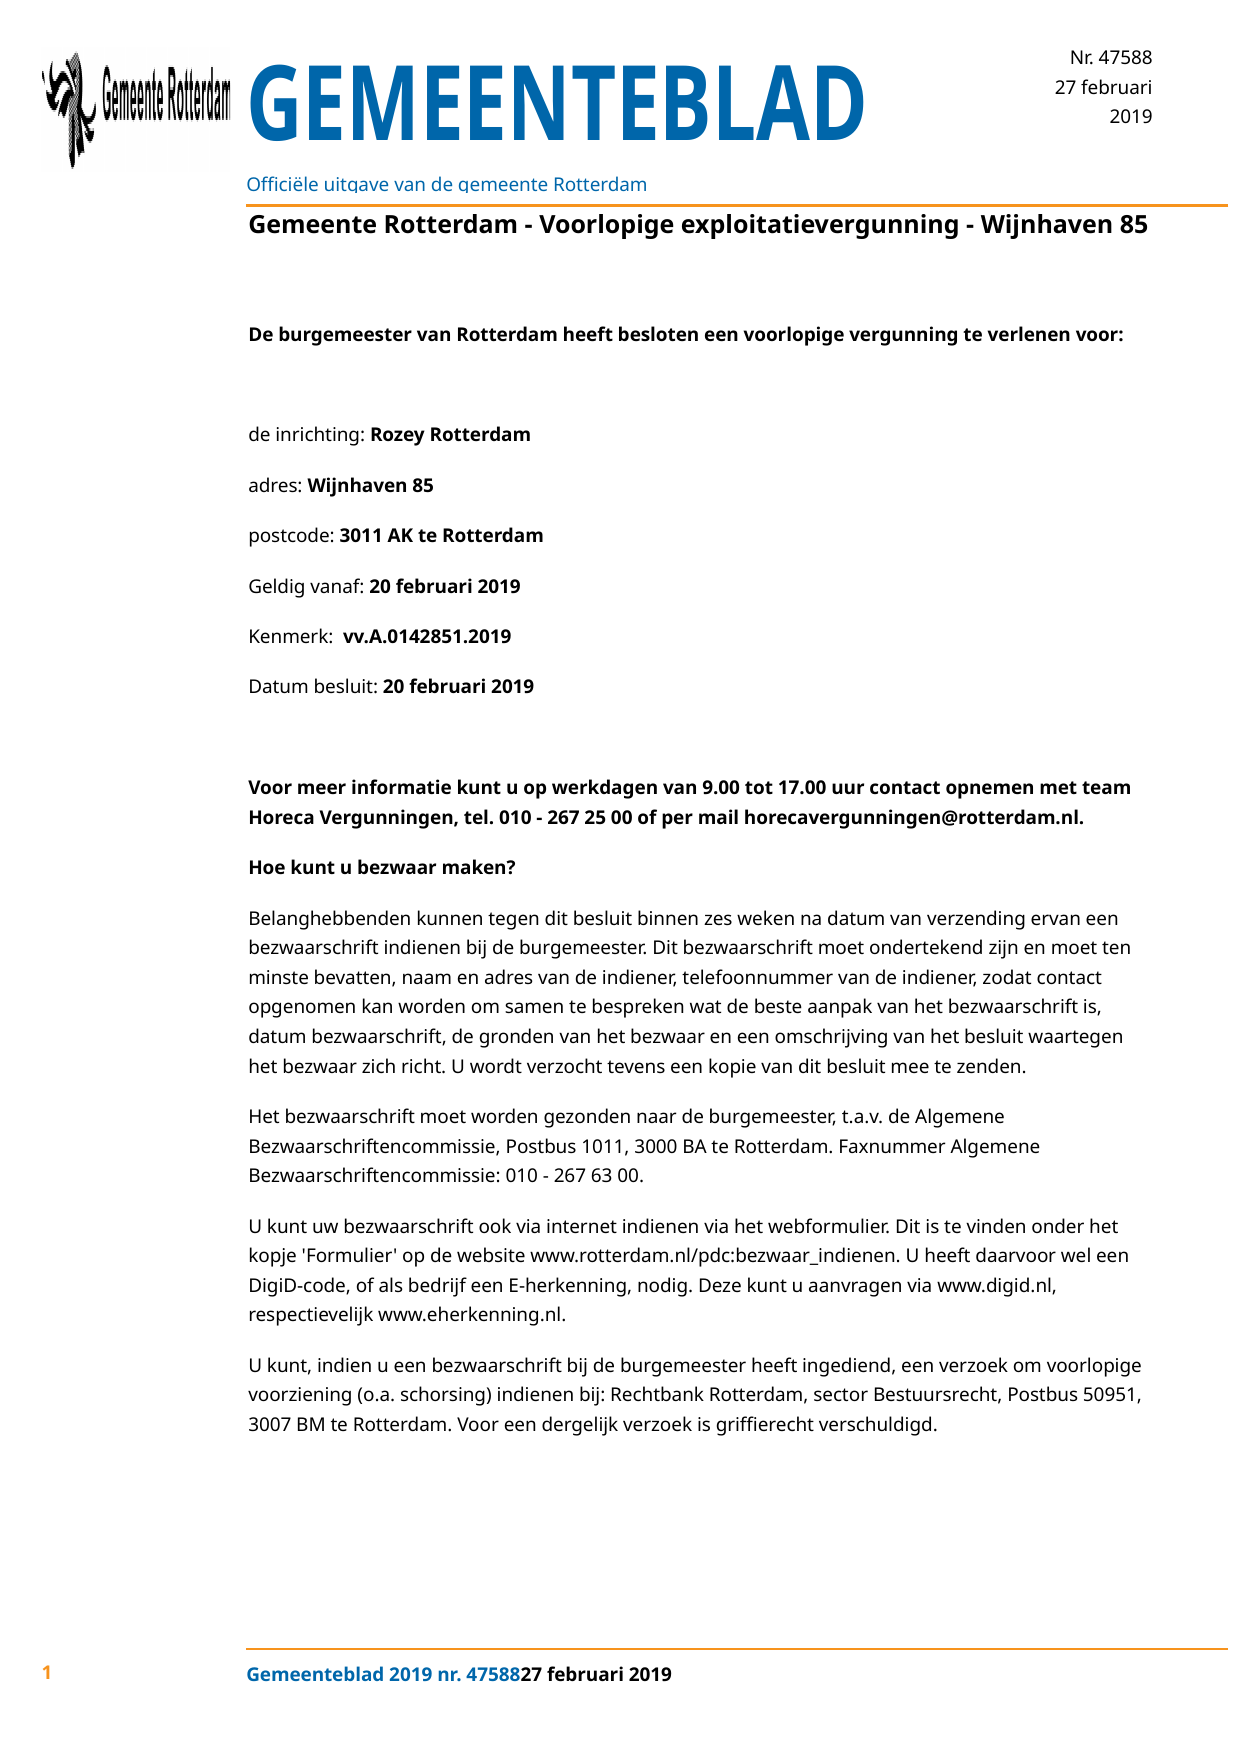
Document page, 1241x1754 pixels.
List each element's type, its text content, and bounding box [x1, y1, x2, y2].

text Voor meer informatie kunt u op werkdagen van 9.00 tot 17.00 uur contact opnemen met team Horeca Vergunningen, tel. 010 - 267 25 00 of per mail horecavergunningen@rotterdam.nl. [248, 774, 1152, 830]
text Datum besluit: 20 februari 2019 [248, 674, 1152, 699]
text postcode: 3011 AK te Rotterdam [248, 522, 1152, 548]
text De burgemeester van Rotterdam heeft besloten een voorlopige vergunning te verlenen voor: [248, 321, 1152, 346]
text Het bezwaarschrift moet worden gezonden naar de burgemeester, t.a.v. de Algemene Bezwaarschriftencommissie, Postbus 1011, 3000 BA te Rotterdam. Faxnummer Algemene Bezwaarschriftencommissie: 010 - 267 63 00. [248, 1103, 1152, 1188]
text U kunt uw bezwaarschrift ook via internet indienen via het webformulier. Dit is te vinden onder het kopje 'Formulier' op de website www.rotterdam.nl/pdc:bezwaar_indienen. U heeft daarvoor wel een DigiD-code, of als bedrijf een E-herkenning, nodig. Deze kunt u aanvragen via www.digid.nl, respectievelijk www.eherkenning.nl. [248, 1213, 1152, 1327]
text Hoe kunt u bezwaar maken? [248, 854, 1152, 880]
text de inrichting: Rozey Rotterdam [248, 422, 1152, 447]
text U kunt, indien u een bezwaarschrift bij de burgemeester heeft ingediend, een verzoek om voorlopige voorziening (o.a. schorsing) indienen bij: Rechtbank Rotterdam, sector Bestuursrecht, Postbus 50951, 3007 BM te Rotterdam. Voor een dergelijk verzoek is griffierecht verschuldigd. [248, 1352, 1152, 1437]
picture [41, 47, 231, 172]
text adres: Wijnhaven 85 [248, 472, 1152, 498]
text Gemeente Rotterdam - Voorlopige exploitatievergunning - Wijnhaven 85 [248, 207, 1152, 241]
text Kenmerk: vv.A.0142851.2019 [248, 623, 1152, 649]
text Geldig vanaf: 20 februari 2019 [248, 573, 1152, 598]
text Belanghebbenden kunnen tegen dit besluit binnen zes weken na datum van verzending ervan een bezwaarschrift indienen bij de burgemeester. Dit bezwaarschrift moet ondertekend zijn en moet ten minste bevatten, naam en adres van de indiener, telefoonnummer van de indiener, zodat contact opgenomen kan worden om samen te bespreken wat de beste aanpak van het bezwaarschrift is, datum bezwaarschrift, de gronden van het bezwaar en een omschrijving van het besluit waartegen het bezwaar zich richt. U wordt verzocht tevens een kopie van dit besluit mee te zenden. [248, 905, 1152, 1078]
